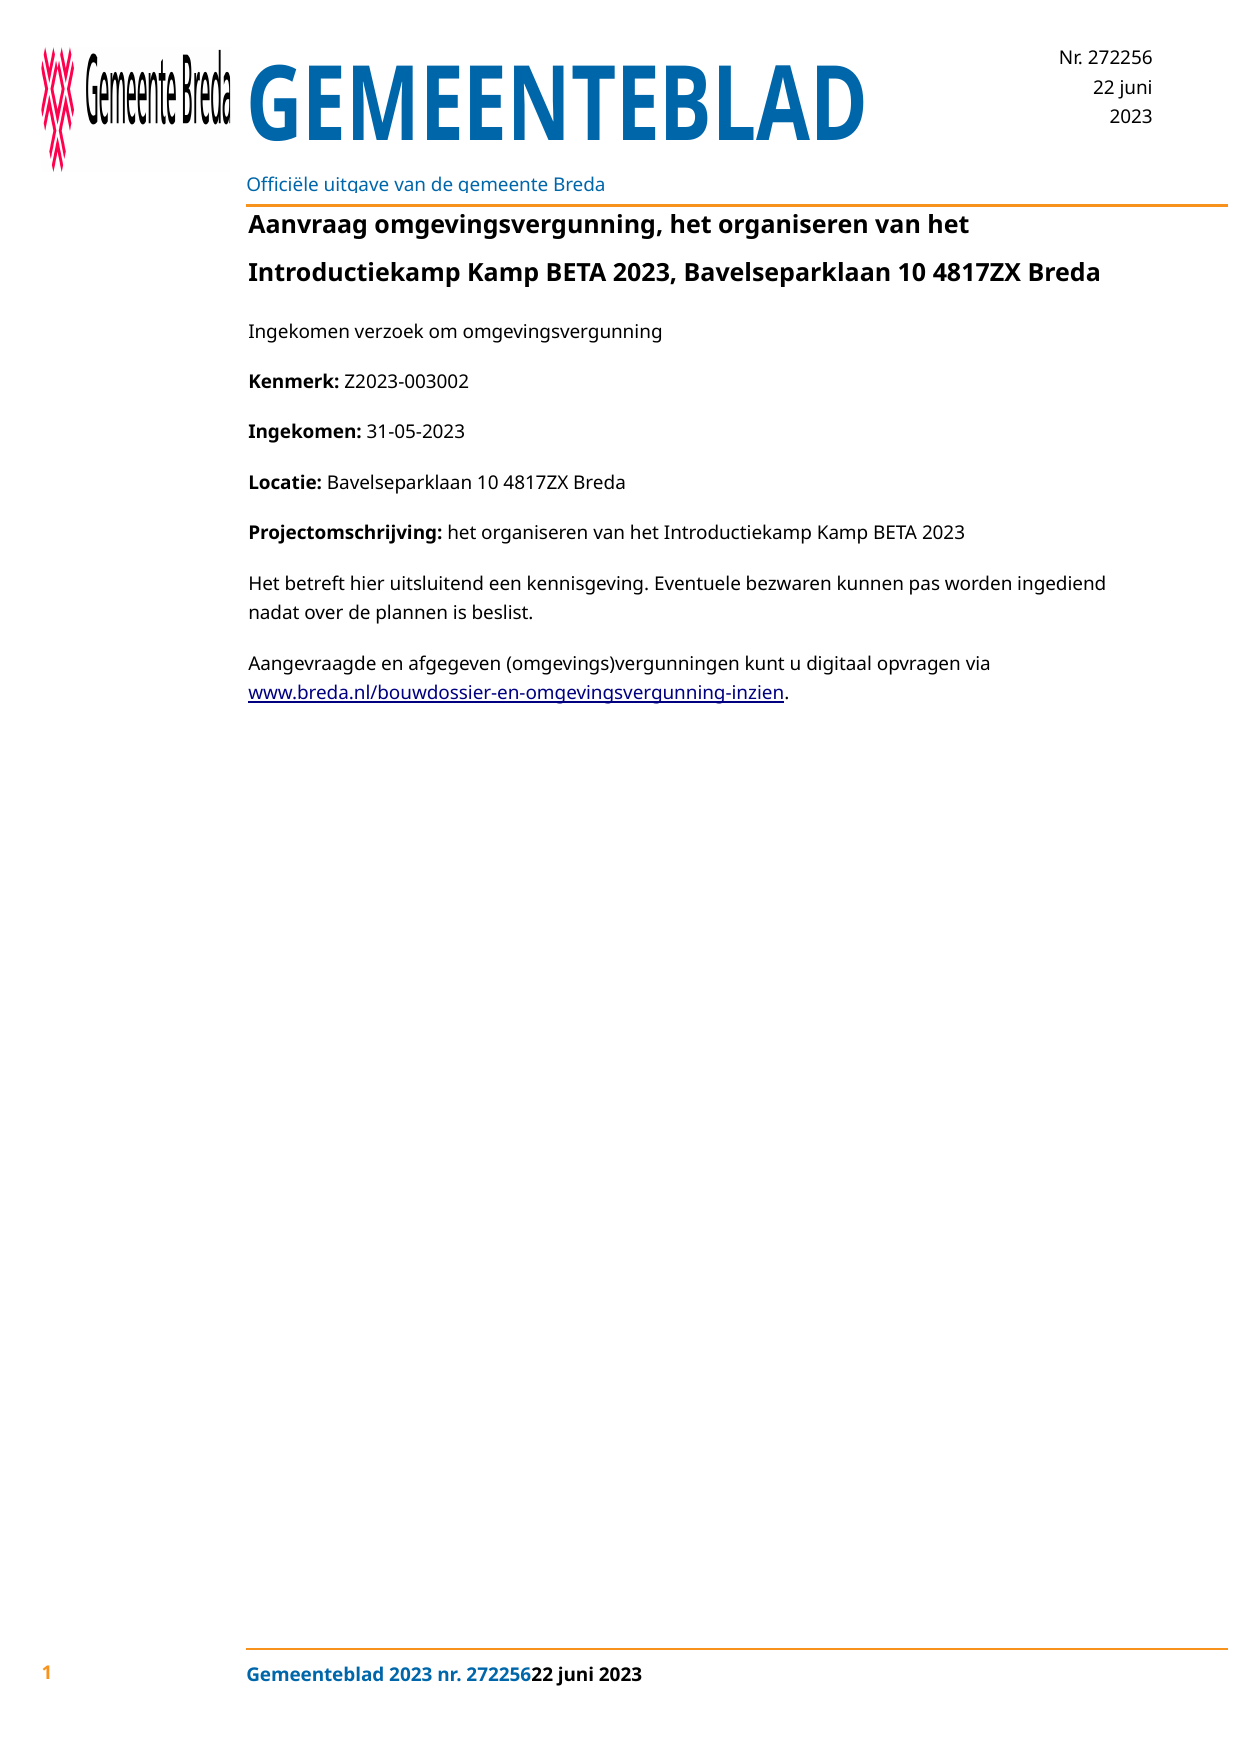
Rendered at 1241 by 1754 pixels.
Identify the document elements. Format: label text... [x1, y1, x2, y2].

text Aanvraag omgevingsvergunning, het organiseren van het Introductiekamp Kamp BETA 2023, Bavelseparklaan 10 4817ZX Breda [248, 207, 1152, 288]
text Het betreft hier uitsluitend een kennisgeving. Eventuele bezwaren kunnen pas worden ingediend nadat over de plannen is beslist. [248, 570, 1152, 625]
text Projectomschrijving: het organiseren van het Introductiekamp Kamp BETA 2023 [248, 519, 1152, 545]
text Ingekomen: 31-05-2023 [248, 419, 1152, 444]
text Aangevraagde en afgegeven (omgevings)vergunningen kunt u digitaal opvragen via www.breda.nl/bouwdossier-en-omgevingsvergunning-inzien. [248, 650, 1152, 705]
text Kenmerk: Z2023-003002 [248, 368, 1152, 394]
picture [41, 47, 231, 172]
text Locatie: Bavelseparklaan 10 4817ZX Breda [248, 469, 1152, 495]
text Ingekomen verzoek om omgevingsvergunning [248, 318, 1152, 344]
